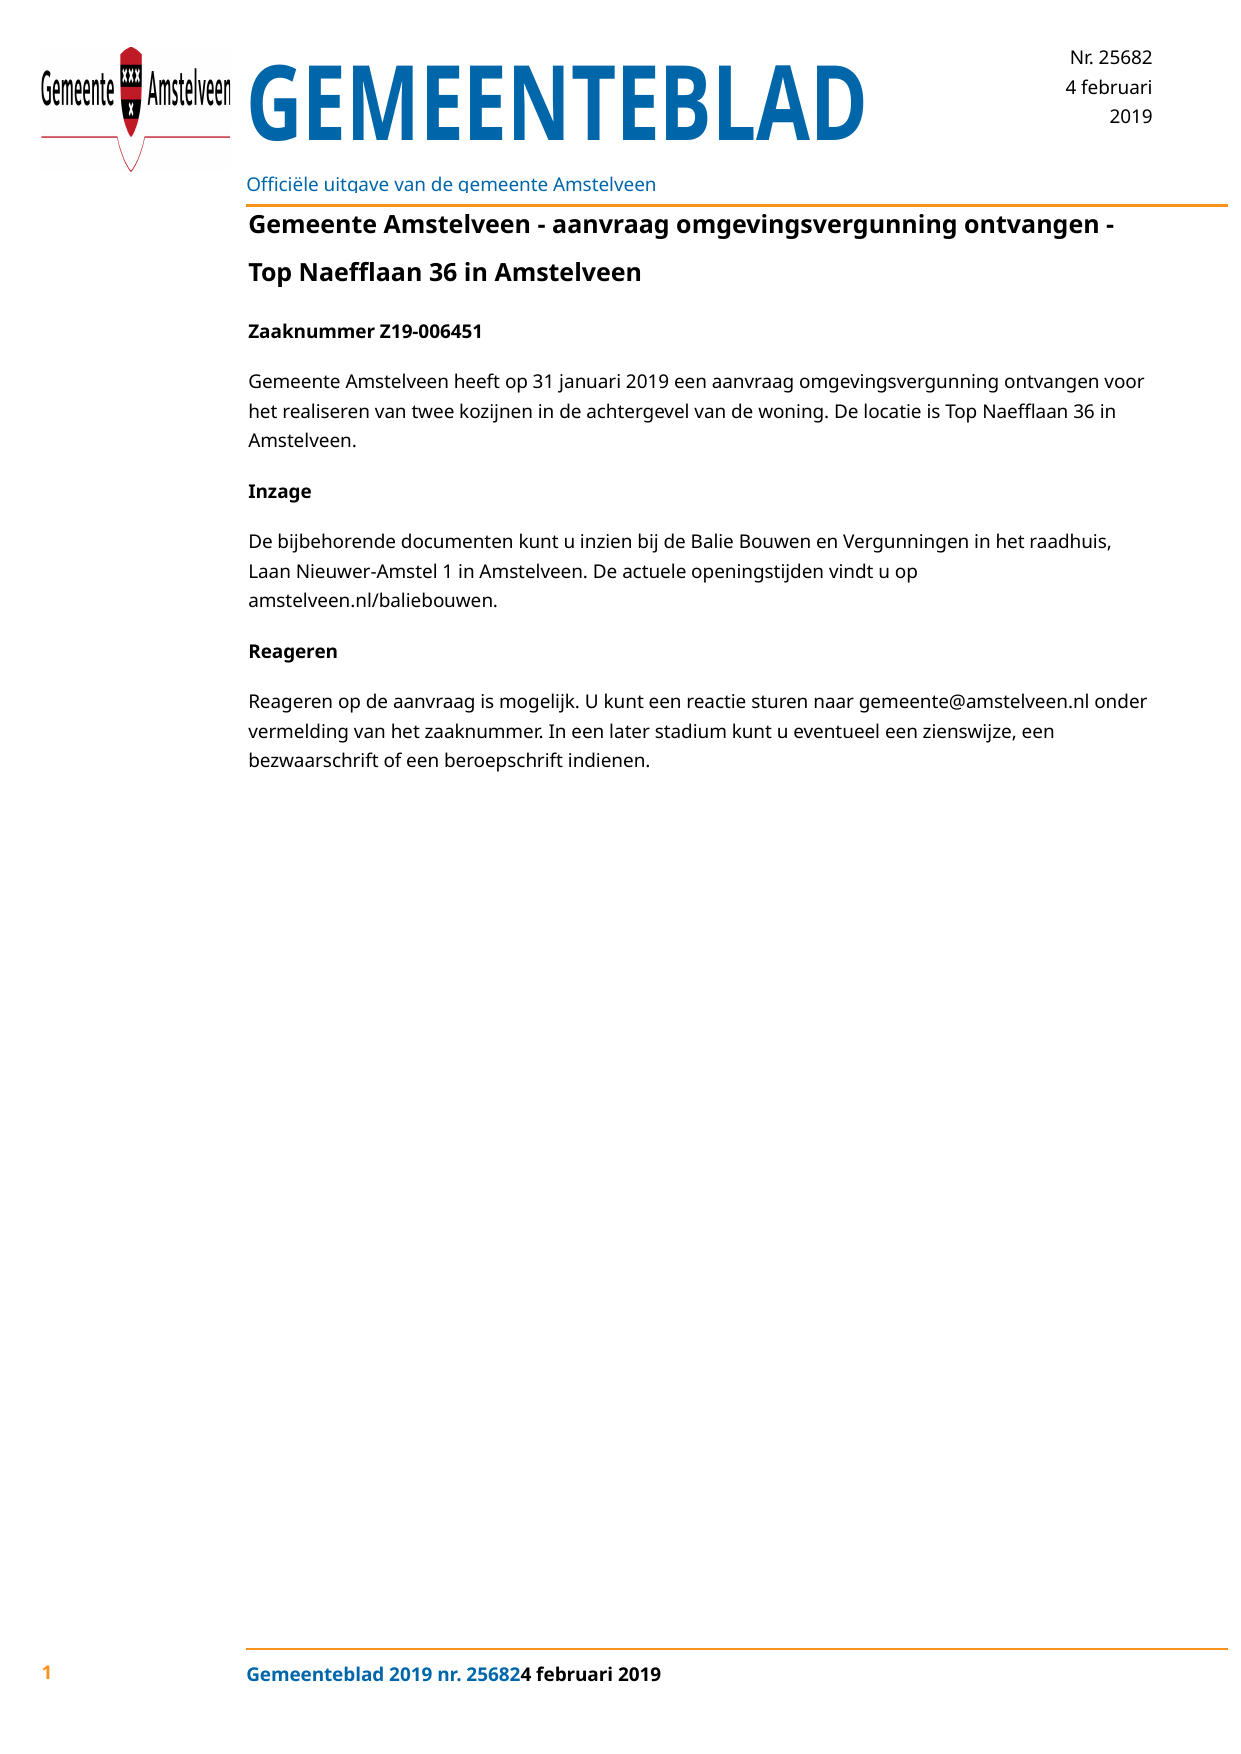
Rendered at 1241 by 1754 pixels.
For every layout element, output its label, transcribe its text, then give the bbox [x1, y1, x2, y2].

text De bijbehorende documenten kunt u inzien bij de Balie Bouwen en Vergunningen in het raadhuis, Laan Nieuwer-Amstel 1 in Amstelveen. De actuele openingstijden vindt u op amstelveen.nl/baliebouwen. [248, 528, 1152, 613]
text Zaaknummer Z19-006451 [248, 318, 1152, 344]
picture [41, 47, 231, 172]
text Reageren op de aanvraag is mogelijk. U kunt een reactie sturen naar gemeente@amstelveen.nl onder vermelding van het zaaknummer. In een later stadium kunt u eventueel een zienswijze, een bezwaarschrift of een beroepschrift indienen. [248, 688, 1152, 773]
text Reageren [248, 638, 1152, 664]
text Inzage [248, 478, 1152, 504]
text Gemeente Amstelveen heeft op 31 januari 2019 een aanvraag omgevingsvergunning ontvangen voor het realiseren van twee kozijnen in de achtergevel van de woning. De locatie is Top Naefflaan 36 in Amstelveen. [248, 368, 1152, 453]
text Gemeente Amstelveen - aanvraag omgevingsvergunning ontvangen - Top Naefflaan 36 in Amstelveen [248, 207, 1152, 288]
